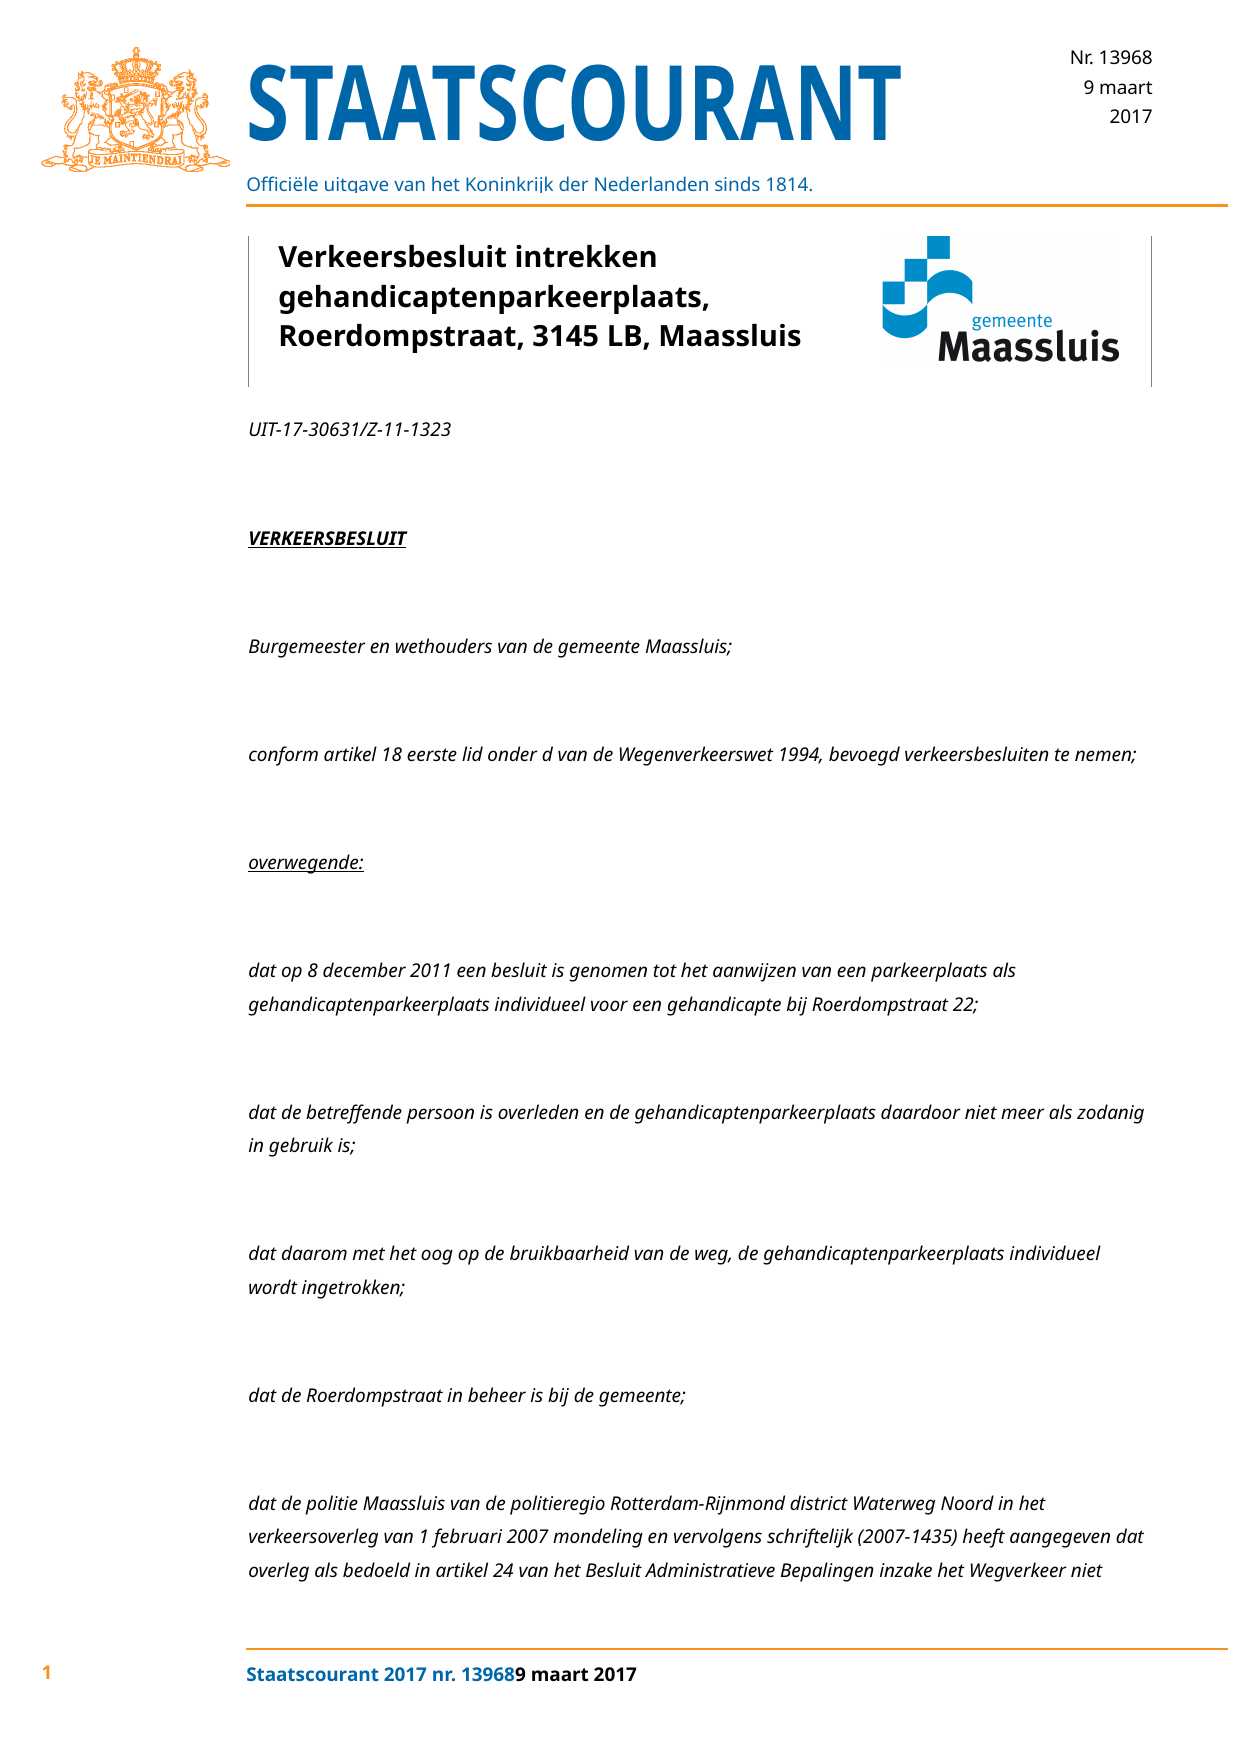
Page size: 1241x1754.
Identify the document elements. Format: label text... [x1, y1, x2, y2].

text dat de betreffende persoon is overleden en de gehandicaptenparkeerplaats daardoor niet meer als zodanig in gebruik is; [248, 1099, 1152, 1158]
table_header Verkeersbesluit intrekken gehandicaptenparkeerplaats, Roerdompstraat, 3145 LB, Maassluis [249, 236, 850, 387]
text VERKEERSBESLUIT [248, 525, 1152, 551]
text dat de Roerdompstraat in beheer is bij de gemeente; [248, 1382, 1152, 1408]
text dat de politie Maassluis van de politieregio Rotterdam-Rijnmond district Waterweg Noord in het verkeersoverleg van 1 februari 2007 mondeling en vervolgens schriftelijk (2007-1435) heeft aangegeven dat overleg als bedoeld in artikel 24 van het Besluit Administratieve Bepalingen inzake het Wegverkeer niet [248, 1490, 1152, 1583]
text dat op 8 december 2011 een besluit is genomen tot het aanwijzen van een parkeerplaats als gehandicaptenparkeerplaats individueel voor een gehandicapte bij Roerdompstraat 22; [248, 957, 1152, 1016]
text dat daarom met het oog op de bruikbaarheid van de weg, de gehandicaptenparkeerplaats individueel wordt ingetrokken; [248, 1240, 1152, 1299]
text UIT-17-30631/Z-11-1323 [248, 417, 1152, 442]
text overwegende: [248, 849, 1152, 875]
text conform artikel 18 eerste lid onder d van de Wegenverkeerswet 1994, bevoegd verkeersbesluiten te nemen; [248, 741, 1152, 767]
text Burgemeester en wethouders van de gemeente Maassluis; [248, 633, 1152, 659]
picture [41, 47, 231, 172]
picture [882, 236, 1119, 362]
table_header [850, 236, 1151, 387]
picture [882, 236, 927, 281]
